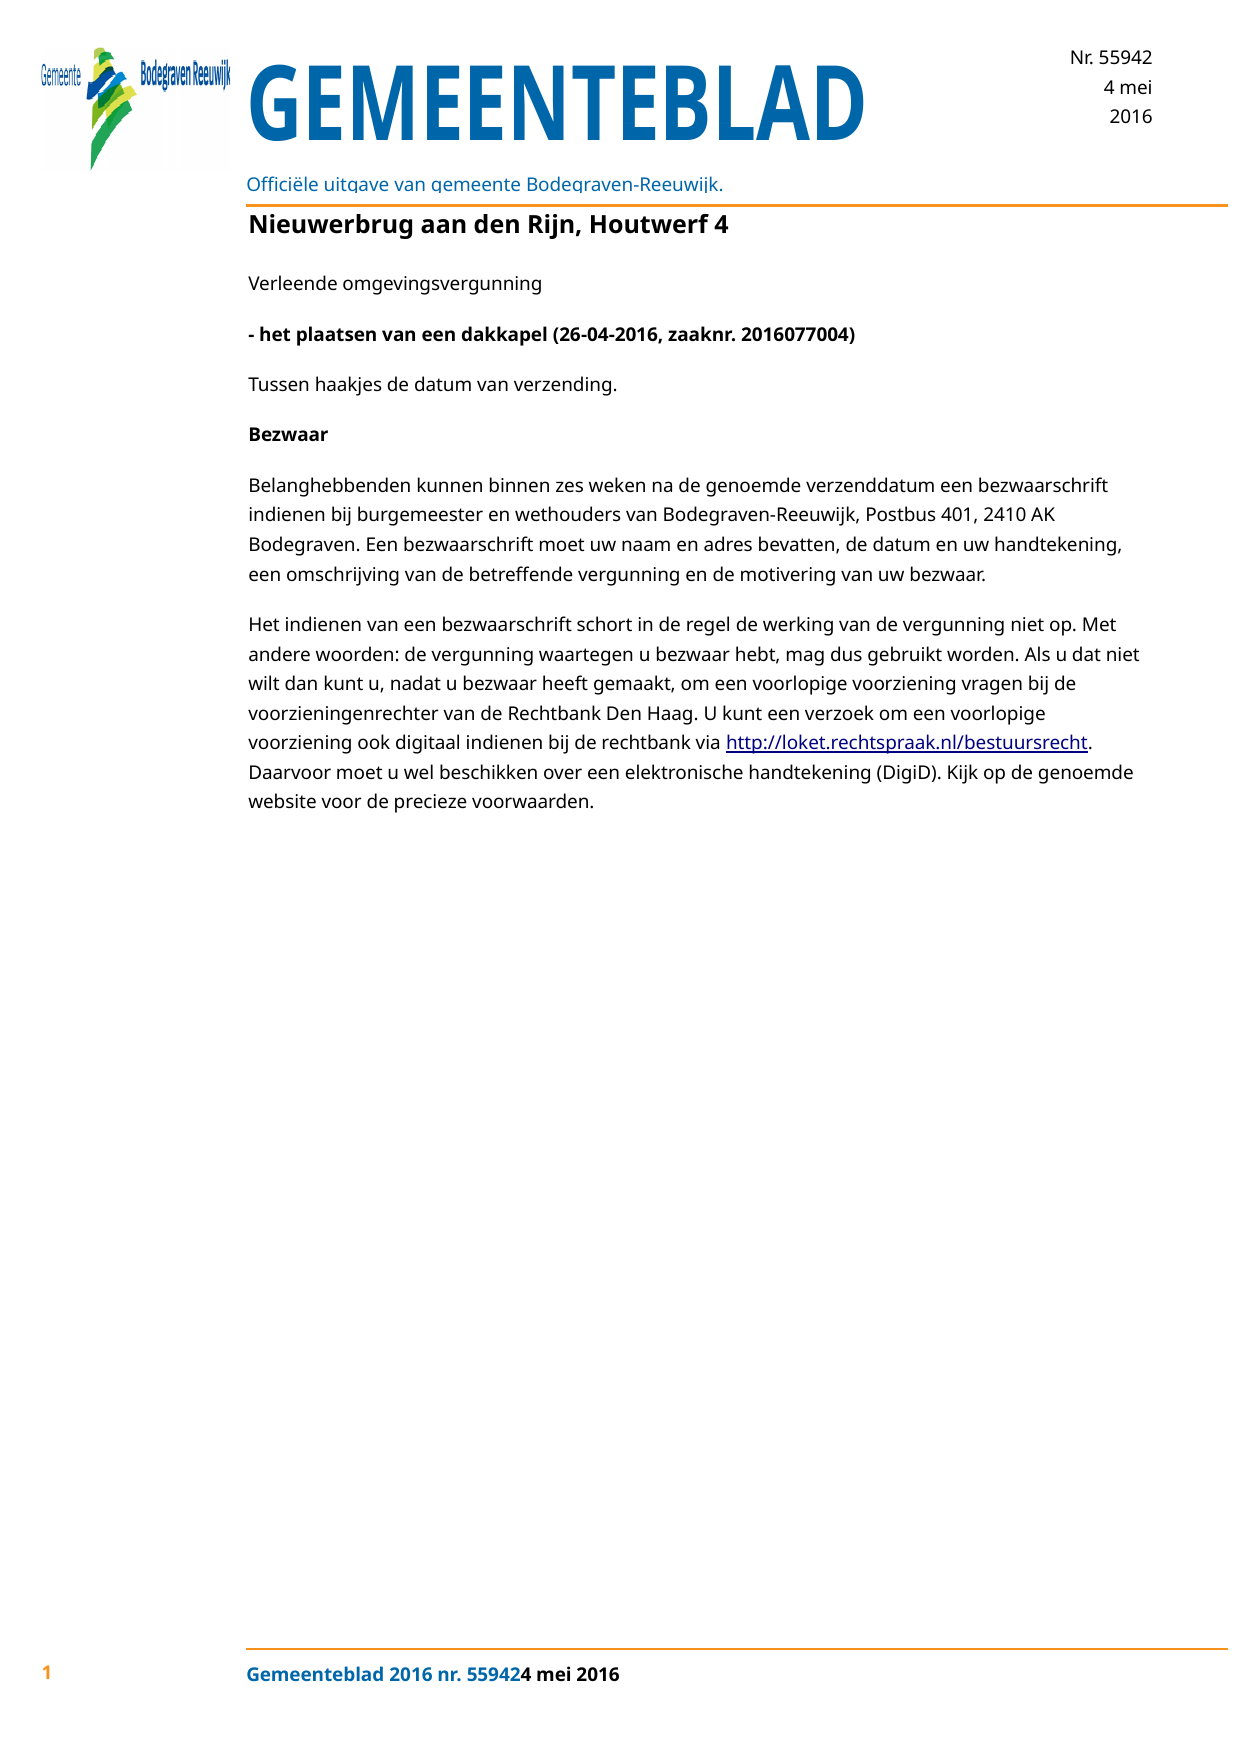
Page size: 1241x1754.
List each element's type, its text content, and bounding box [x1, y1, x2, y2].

text Verleende omgevingsvergunning [248, 270, 1152, 296]
text Het indienen van een bezwaarschrift schort in de regel de werking van de vergunning niet op. Met andere woorden: de vergunning waartegen u bezwaar hebt, mag dus gebruikt worden. Als u dat niet wilt dan kunt u, nadat u bezwaar heeft gemaakt, om een voorlopige voorziening vragen bij de voorzieningenrechter van de Rechtbank Den Haag. U kunt een verzoek om een voorlopige voorziening ook digitaal indienen bij de rechtbank via http://loket.rechtspraak.nl/bestuursrecht. Daarvoor moet u wel beschikken over een elektronische handtekening (DigiD). Kijk op de genoemde website voor de precieze voorwaarden. [248, 611, 1152, 814]
picture [41, 47, 231, 172]
text Belanghebbenden kunnen binnen zes weken na de genoemde verzenddatum een bezwaarschrift indienen bij burgemeester en wethouders van Bodegraven-Reeuwijk, Postbus 401, 2410 AK Bodegraven. Een bezwaarschrift moet uw naam en adres bevatten, de datum en uw handtekening, een omschrijving van de betreffende vergunning en de motivering van uw bezwaar. [248, 472, 1152, 586]
text - het plaatsen van een dakkapel (26‑04‑2016, zaaknr. 2016077004) [248, 321, 1152, 346]
text Tussen haakjes de datum van verzending. [248, 371, 1152, 397]
text Bezwaar [248, 422, 1152, 447]
text Nieuwerbrug aan den Rijn, Houtwerf 4 [248, 207, 1152, 241]
